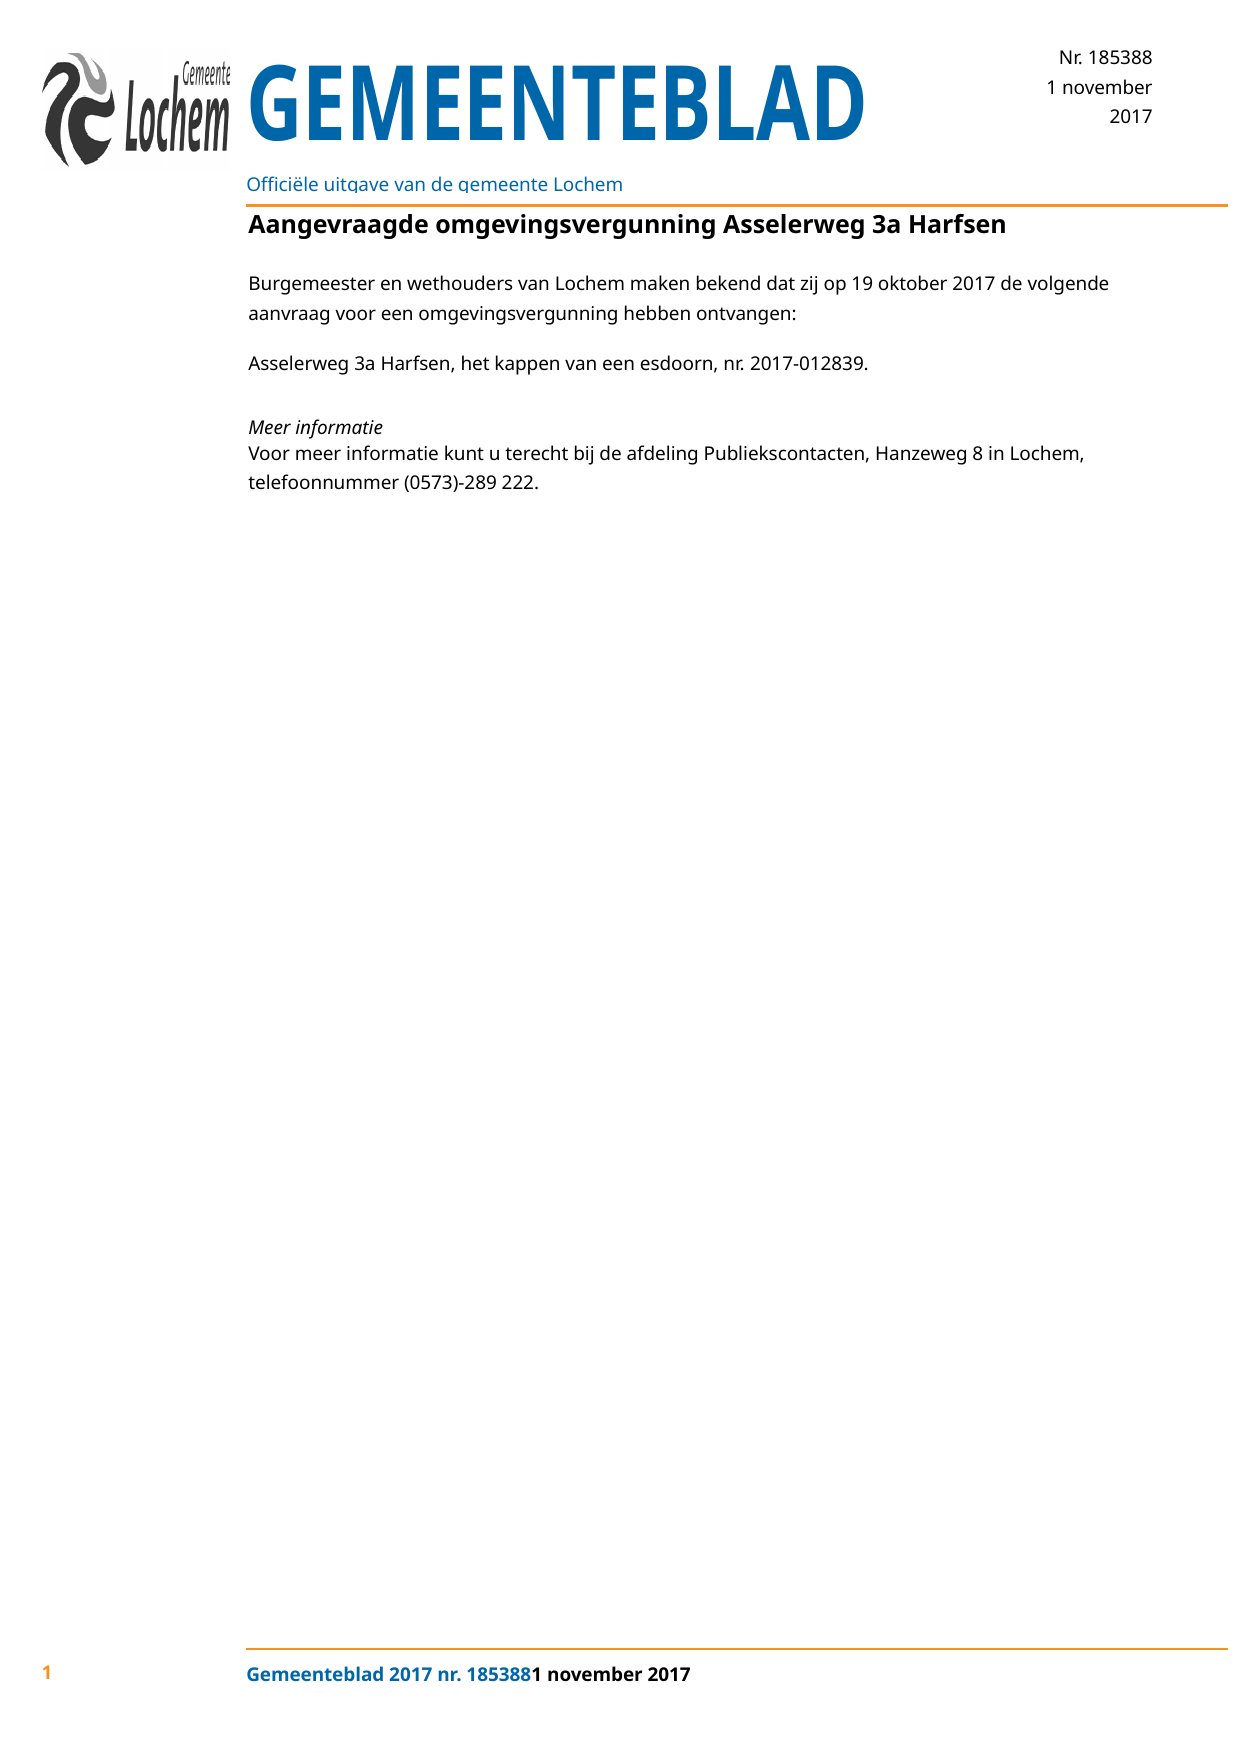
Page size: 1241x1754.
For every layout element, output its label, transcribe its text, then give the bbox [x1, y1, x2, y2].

text Voor meer informatie kunt u terecht bij de afdeling Publiekscontacten, Hanzeweg 8 in Lochem, telefoonnummer (0573)-289 222. [248, 440, 1152, 495]
text Burgemeester en wethouders van Lochem maken bekend dat zij op 19 oktober 2017 de volgende aanvraag voor een omgevingsvergunning hebben ontvangen: [248, 270, 1152, 326]
text Asselerweg 3a Harfsen, het kappen van een esdoorn, nr. 2017-012839. [248, 350, 1152, 376]
text Aangevraagde omgevingsvergunning Asselerweg 3a Harfsen [248, 207, 1152, 241]
picture [41, 47, 231, 172]
text Meer informatie [248, 414, 1152, 440]
